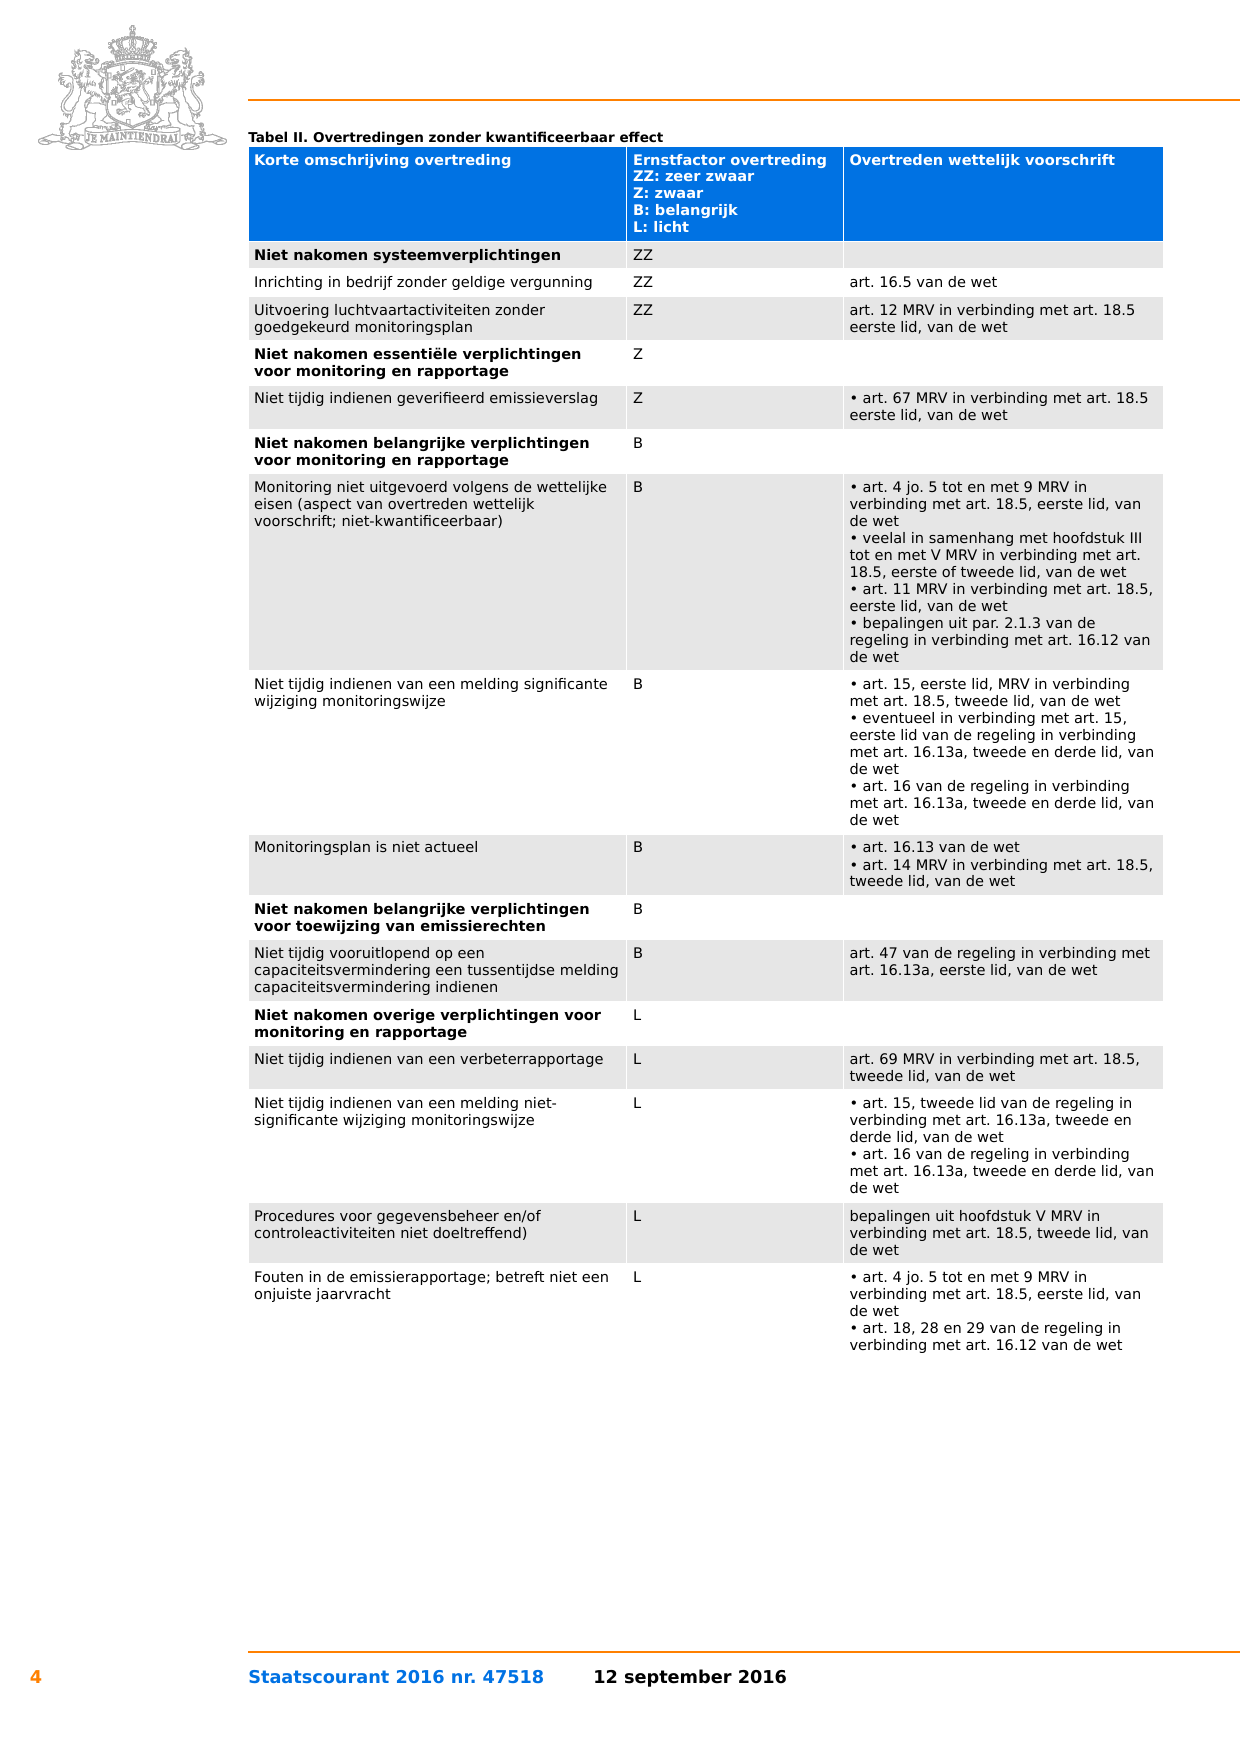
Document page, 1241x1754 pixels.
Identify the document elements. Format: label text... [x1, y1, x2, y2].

table_cell art. 47 van de regeling in verbinding met art. 16.13a, eerste lid, van de wet [844, 940, 1163, 1001]
table_cell Overtreden wettelijk voorschrift [844, 147, 1163, 241]
table_cell Niet tijdig indienen van een verbeterrapportage [249, 1046, 626, 1089]
table_cell B [627, 835, 843, 895]
table_header Tabel II. Overtredingen zonder kwantificeerbaar effect [248, 130, 1163, 146]
table_cell art. 16.5 van de wet [844, 269, 1163, 296]
table_cell Niet tijdig indienen van een melding significante wijziging monitoringswijze [249, 671, 626, 834]
picture [38, 25, 227, 150]
table_cell L [627, 1203, 843, 1263]
table_cell Niet tijdig indienen van een melding niet-significante wijziging monitoringswijze [249, 1091, 626, 1202]
table_cell Monitoring niet uitgevoerd volgens de wettelijke eisen (aspect van overtreden wettelijk voorschrift; niet-kwantificeerbaar) [249, 474, 626, 670]
table_cell Niet tijdig vooruitlopend op een capaciteitsvermindering een tussentijdse melding capaciteitsvermindering indienen [249, 940, 626, 1001]
table_cell Monitoringsplan is niet actueel [249, 835, 626, 895]
table_cell Fouten in de emissierapportage; betreft niet een onjuiste jaarvracht [249, 1264, 626, 1358]
table_cell Niet nakomen belangrijke verplichtingen voor monitoring en rapportage [249, 430, 626, 473]
table_cell • art. 16.13 van de wet • art. 14 MRV in verbinding met art. 18.5, tweede lid, van de wet [844, 835, 1163, 895]
table_cell B [627, 430, 843, 473]
table_cell B [627, 671, 843, 834]
table_cell L [627, 1002, 843, 1045]
table_cell art. 12 MRV in verbinding met art. 18.5 eerste lid, van de wet [844, 297, 1163, 340]
table_cell Uitvoering luchtvaartactiviteiten zonder goedgekeurd monitoringsplan [249, 297, 626, 340]
table_cell Niet tijdig indienen geverifieerd emissieverslag [249, 386, 626, 429]
table_cell Niet nakomen overige verplichtingen voor monitoring en rapportage [249, 1002, 626, 1045]
table_cell B [627, 896, 843, 939]
table_cell [844, 341, 1163, 384]
table_cell Procedures voor gegevensbeheer en/of controleactiviteiten niet doeltreffend) [249, 1203, 626, 1263]
table_cell B [627, 940, 843, 1001]
table_cell • art. 4 jo. 5 tot en met 9 MRV in verbinding met art. 18.5, eerste lid, van de wet • veelal in samenhang met hoofdstuk III tot en met V MRV in verbinding met art. 18.5, eerste of tweede lid, van de wet • art. 11 MRV in verbinding met art. 18.5, eerste lid, van de wet • bepalingen uit par. 2.1.3 van de regeling in verbinding met art. 16.12 van de wet [844, 474, 1163, 670]
table_cell art. 69 MRV in verbinding met art. 18.5, tweede lid, van de wet [844, 1046, 1163, 1089]
table_cell • art. 4 jo. 5 tot en met 9 MRV in verbinding met art. 18.5, eerste lid, van de wet • art. 18, 28 en 29 van de regeling in verbinding met art. 16.12 van de wet [844, 1264, 1163, 1358]
table_cell L [627, 1091, 843, 1202]
table_cell bepalingen uit hoofdstuk V MRV in verbinding met art. 18.5, tweede lid, van de wet [844, 1203, 1163, 1263]
table_cell • art. 67 MRV in verbinding met art. 18.5 eerste lid, van de wet [844, 386, 1163, 429]
table_cell • art. 15, eerste lid, MRV in verbinding met art. 18.5, tweede lid, van de wet • eventueel in verbinding met art. 15, eerste lid van de regeling in verbinding met art. 16.13a, tweede en derde lid, van de wet • art. 16 van de regeling in verbinding met art. 16.13a, tweede en derde lid, van de wet [844, 671, 1163, 834]
table_cell [844, 1002, 1163, 1045]
table_cell Inrichting in bedrijf zonder geldige vergunning [249, 269, 626, 296]
table_cell ZZ [627, 297, 843, 340]
table_cell Niet nakomen belangrijke verplichtingen voor toewijzing van emissierechten [249, 896, 626, 939]
table_cell B [627, 474, 843, 670]
table_cell ZZ [627, 269, 843, 296]
table_cell Niet nakomen systeemverplichtingen [249, 242, 626, 268]
table_cell L [627, 1046, 843, 1089]
table_cell L [627, 1264, 843, 1358]
table_cell Korte omschrijving overtreding [249, 147, 626, 241]
table_cell [844, 430, 1163, 473]
table_cell [844, 242, 1163, 268]
table_cell Niet nakomen essentiële verplichtingen voor monitoring en rapportage [249, 341, 626, 384]
table_cell [844, 896, 1163, 939]
table_cell Z [627, 386, 843, 429]
table_cell Ernstfactor overtreding ZZ: zeer zwaar Z: zwaar B: belangrijk L: licht [627, 147, 843, 241]
table_cell • art. 15, tweede lid van de regeling in verbinding met art. 16.13a, tweede en derde lid, van de wet • art. 16 van de regeling in verbinding met art. 16.13a, tweede en derde lid, van de wet [844, 1091, 1163, 1202]
table_cell Z [627, 341, 843, 384]
table_cell ZZ [627, 242, 843, 268]
